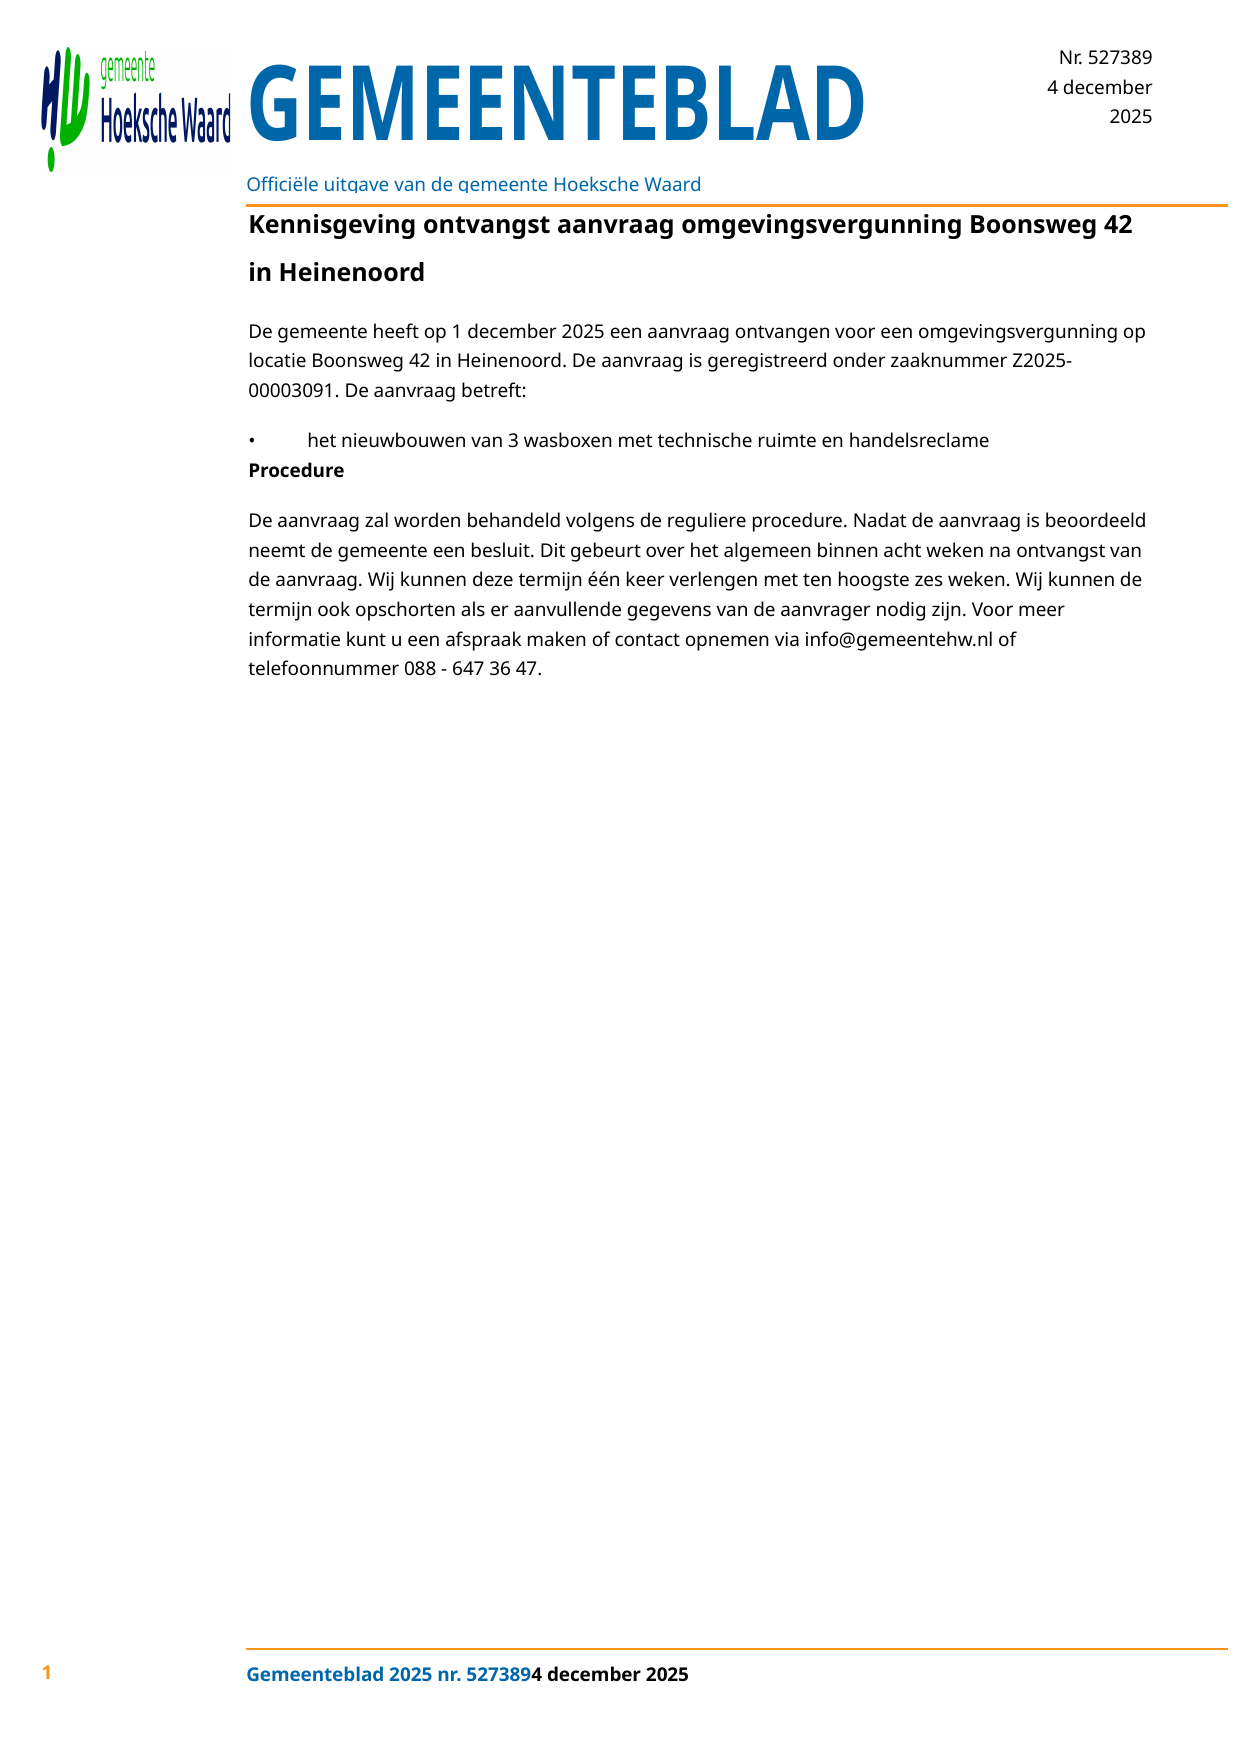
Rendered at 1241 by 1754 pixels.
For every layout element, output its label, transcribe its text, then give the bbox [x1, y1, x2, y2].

text De gemeente heeft op 1 december 2025 een aanvraag ontvangen voor een omgevingsvergunning op locatie Boonsweg 42 in Heinenoord. De aanvraag is geregistreerd onder zaaknummer Z2025-00003091. De aanvraag betreft: [248, 318, 1152, 403]
text Procedure [248, 457, 1152, 483]
list het nieuwbouwen van 3 wasboxen met technische ruimte en handelsreclame [248, 427, 1152, 453]
picture [41, 47, 231, 172]
text Kennisgeving ontvangst aanvraag omgevingsvergunning Boonsweg 42 in Heinenoord [248, 207, 1152, 288]
text De aanvraag zal worden behandeld volgens de reguliere procedure. Nadat de aanvraag is beoordeeld neemt de gemeente een besluit. Dit gebeurt over het algemeen binnen acht weken na ontvangst van de aanvraag. Wij kunnen deze termijn één keer verlengen met ten hoogste zes weken. Wij kunnen de termijn ook opschorten als er aanvullende gegevens van de aanvrager nodig zijn. Voor meer informatie kunt u een afspraak maken of contact opnemen via info@gemeentehw.nl of telefoonnummer 088 - 647 36 47. [248, 507, 1152, 681]
